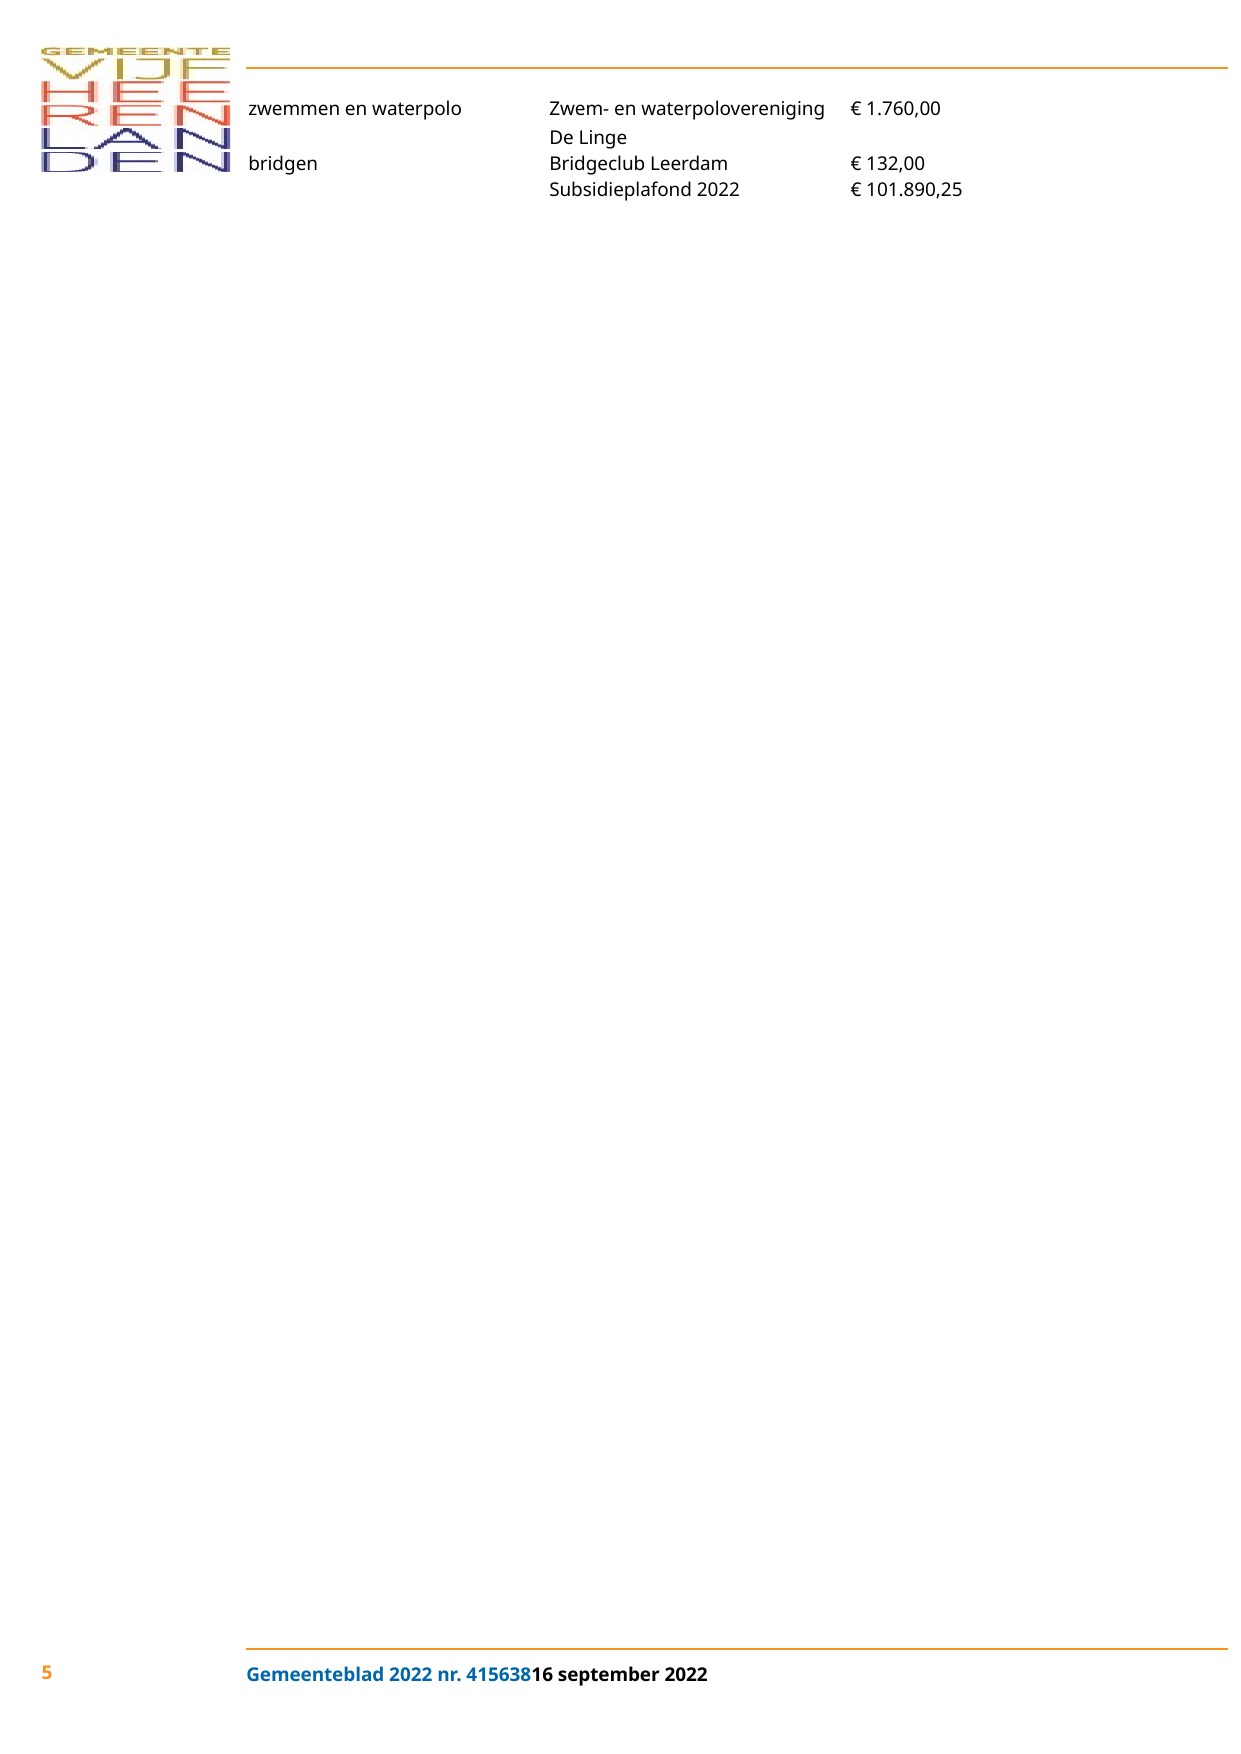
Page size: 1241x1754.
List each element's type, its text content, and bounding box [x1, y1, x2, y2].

picture [41, 47, 231, 172]
table_cell Zwem- en waterpolovereniging De Linge [549, 95, 850, 150]
table_cell [248, 176, 549, 202]
table_cell Subsidieplafond 2022 [549, 176, 850, 202]
table_cell € 132,00 [850, 150, 1152, 176]
table_cell zwemmen en waterpolo [248, 95, 549, 150]
table_cell bridgen [248, 150, 549, 176]
table_cell € 101.890,25 [850, 176, 1152, 202]
table_cell Bridgeclub Leerdam [549, 150, 850, 176]
table_cell € 1.760,00 [850, 95, 1152, 150]
